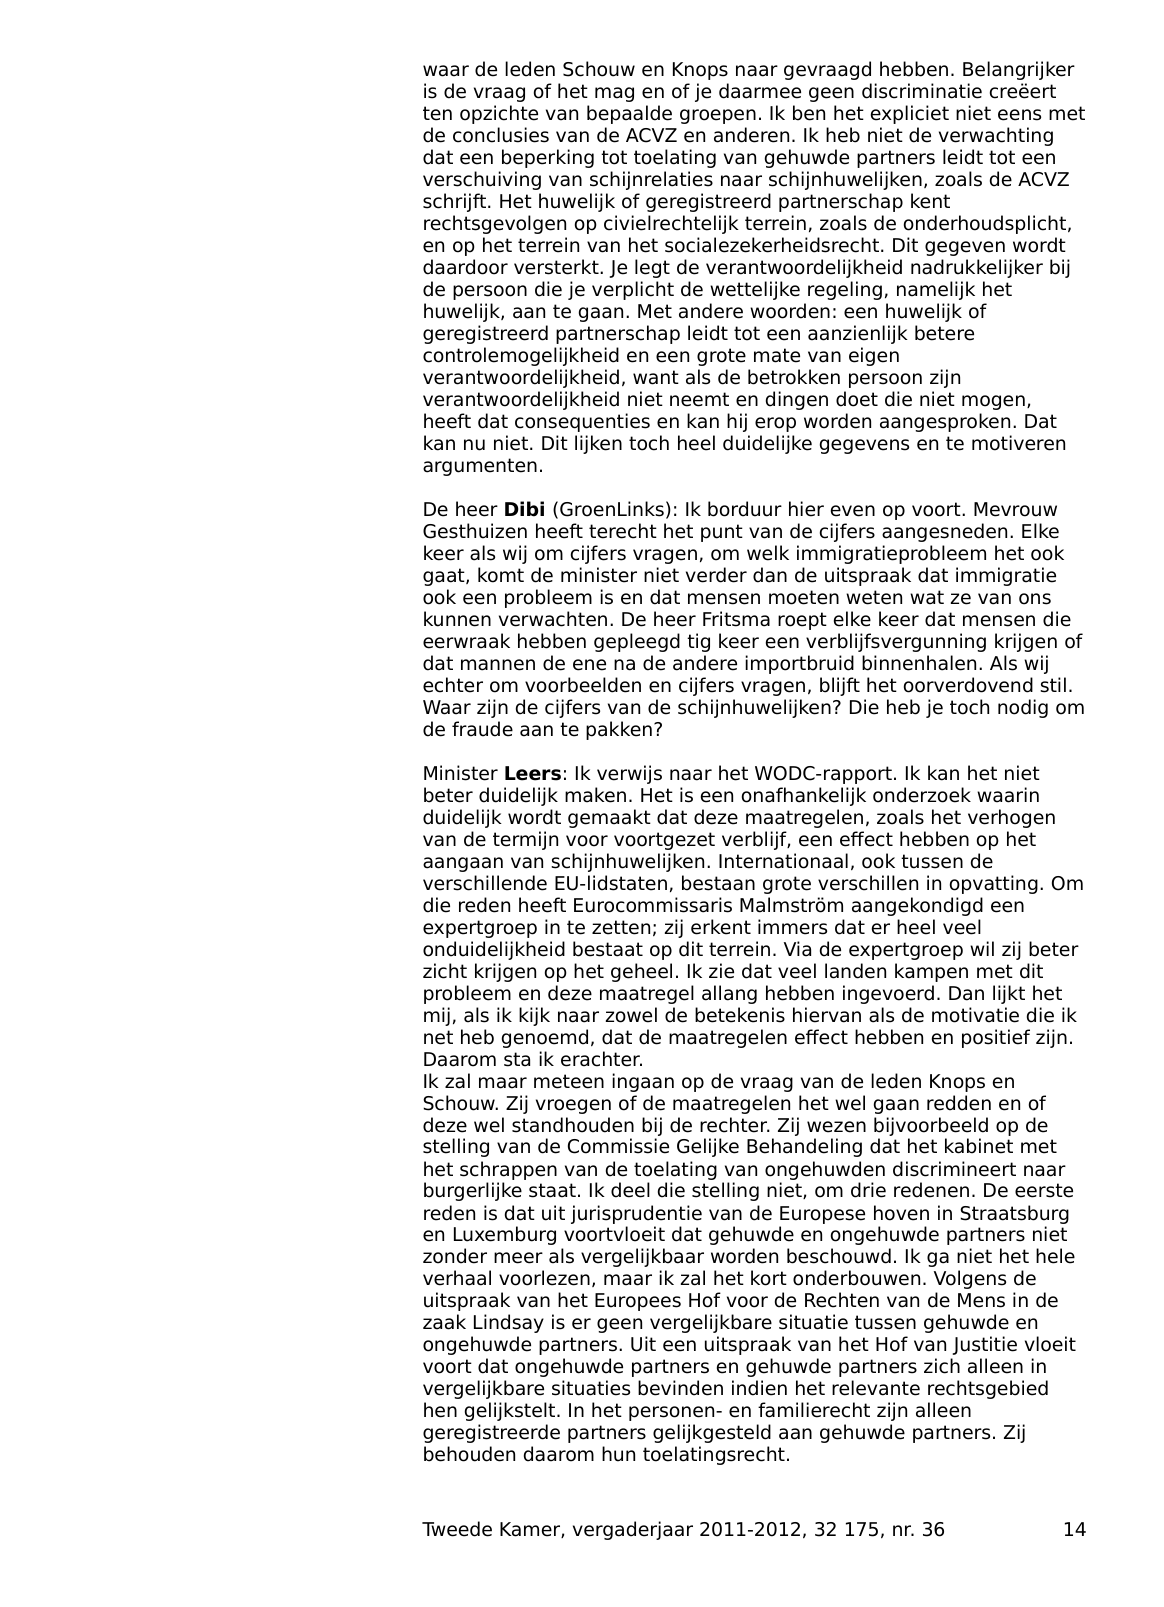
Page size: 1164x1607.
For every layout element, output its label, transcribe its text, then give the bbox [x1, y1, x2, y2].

text Ik zal maar meteen ingaan op de vraag van de leden Knops en Schouw. Zij vroegen of de maatregelen het wel gaan redden en of deze wel standhouden bij de rechter. Zij wezen bijvoorbeeld op de stelling van de Commissie Gelijke Behandeling dat het kabinet met het schrappen van de toelating van ongehuwden discrimineert naar burgerlijke staat. Ik deel die stelling niet, om drie redenen. De eerste reden is dat uit jurisprudentie van de Europese hoven in Straatsburg en Luxemburg voortvloeit dat gehuwde en ongehuwde partners niet zonder meer als vergelijkbaar worden beschouwd. Ik ga niet het hele verhaal voorlezen, maar ik zal het kort onderbouwen. Volgens de uitspraak van het Europees Hof voor de Rechten van de Mens in de zaak Lindsay is er geen vergelijkbare situatie tussen gehuwde en ongehuwde partners. Uit een uitspraak van het Hof van Justitie vloeit voort dat ongehuwde partners en gehuwde partners zich alleen in vergelijkbare situaties bevinden indien het relevante rechtsgebied hen gelijkstelt. In het personen- en familierecht zijn alleen geregistreerde partners gelijkgesteld aan gehuwde partners. Zij behouden daarom hun toelatingsrecht. [422, 1071, 1087, 1466]
text De heer Dibi (GroenLinks): Ik borduur hier even op voort. Mevrouw Gesthuizen heeft terecht het punt van de cijfers aangesneden. Elke keer als wij om cijfers vragen, om welk immigratieprobleem het ook gaat, komt de minister niet verder dan de uitspraak dat immigratie ook een probleem is en dat mensen moeten weten wat ze van ons kunnen verwachten. De heer Fritsma roept elke keer dat mensen die eerwraak hebben gepleegd tig keer een verblijfsvergunning krijgen of dat mannen de ene na de andere importbruid binnenhalen. Als wij echter om voorbeelden en cijfers vragen, blijft het oorverdovend stil. Waar zijn de cijfers van de schijnhuwelijken? Die heb je toch nodig om de fraude aan te pakken? [422, 499, 1087, 741]
text Minister Leers: Ik verwijs naar het WODC-rapport. Ik kan het niet beter duidelijk maken. Het is een onafhankelijk onderzoek waarin duidelijk wordt gemaakt dat deze maatregelen, zoals het verhogen van de termijn voor voortgezet verblijf, een effect hebben op het aangaan van schijnhuwelijken. Internationaal, ook tussen de verschillende EU-lidstaten, bestaan grote verschillen in opvatting. Om die reden heeft Eurocommissaris Malmström aangekondigd een expertgroep in te zetten; zij erkent immers dat er heel veel onduidelijkheid bestaat op dit terrein. Via de expertgroep wil zij beter zicht krijgen op het geheel. Ik zie dat veel landen kampen met dit probleem en deze maatregel allang hebben ingevoerd. Dan lijkt het mij, als ik kijk naar zowel de betekenis hiervan als de motivatie die ik net heb genoemd, dat de maatregelen effect hebben en positief zijn. Daarom sta ik erachter. [422, 763, 1087, 1071]
text waar de leden Schouw en Knops naar gevraagd hebben. Belangrijker is de vraag of het mag en of je daarmee geen discriminatie creëert ten opzichte van bepaalde groepen. Ik ben het expliciet niet eens met de conclusies van de ACVZ en anderen. Ik heb niet de verwachting dat een beperking tot toelating van gehuwde partners leidt tot een verschuiving van schijnrelaties naar schijnhuwelijken, zoals de ACVZ schrijft. Het huwelijk of geregistreerd partnerschap kent rechtsgevolgen op civielrechtelijk terrein, zoals de onderhoudsplicht, en op het terrein van het socialezekerheidsrecht. Dit gegeven wordt daardoor versterkt. Je legt de verantwoordelijkheid nadrukkelijker bij de persoon die je verplicht de wettelijke regeling, namelijk het huwelijk, aan te gaan. Met andere woorden: een huwelijk of geregistreerd partnerschap leidt tot een aanzienlijk betere controlemogelijkheid en een grote mate van eigen verantwoordelijkheid, want als de betrokken persoon zijn verantwoordelijkheid niet neemt en dingen doet die niet mogen, heeft dat consequenties en kan hij erop worden aangesproken. Dat kan nu niet. Dit lijken toch heel duidelijke gegevens en te motiveren argumenten. [422, 59, 1087, 477]
